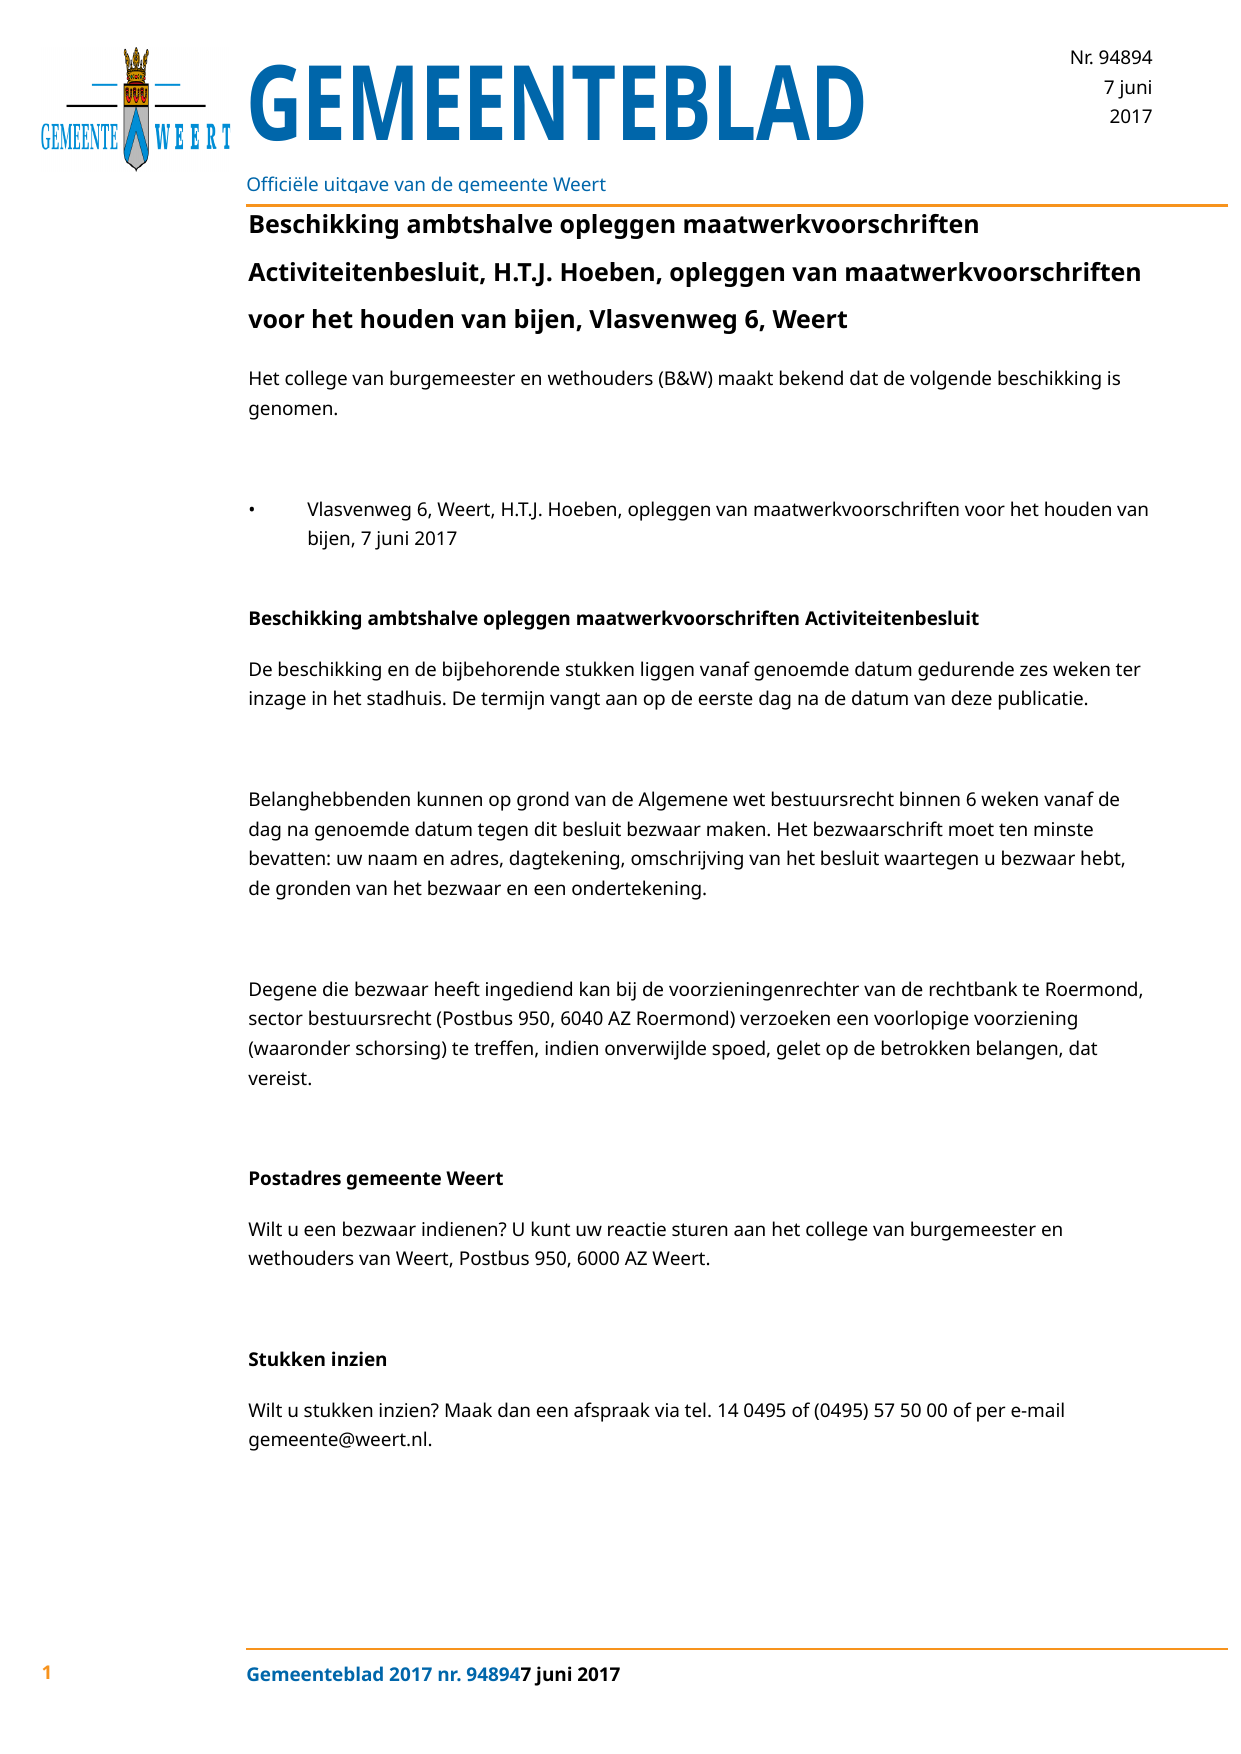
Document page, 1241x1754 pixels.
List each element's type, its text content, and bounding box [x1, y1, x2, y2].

text Beschikking ambtshalve opleggen maatwerkvoorschriften Activiteitenbesluit, H.T.J. Hoeben, opleggen van maatwerkvoorschriften voor het houden van bijen, Vlasvenweg 6, Weert [248, 207, 1152, 336]
text Stukken inzien [248, 1346, 1152, 1372]
text De beschikking en de bijbehorende stukken liggen vanaf genoemde datum gedurende zes weken ter inzage in het stadhuis. De termijn vangt aan op de eerste dag na de datum van deze publicatie. [248, 656, 1152, 711]
text Belanghebbenden kunnen op grond van de Algemene wet bestuursrecht binnen 6 weken vanaf de dag na genoemde datum tegen dit besluit bezwaar maken. Het bezwaarschrift moet ten minste bevatten: uw naam en adres, dagtekening, omschrijving van het besluit waartegen u bezwaar hebt, de gronden van het bezwaar en een ondertekening. [248, 786, 1152, 901]
text Wilt u een bezwaar indienen? U kunt uw reactie sturen aan het college van burgemeester en wethouders van Weert, Postbus 950, 6000 AZ Weert. [248, 1216, 1152, 1271]
list Vlasvenweg 6, Weert, H.T.J. Hoeben, opleggen van maatwerkvoorschriften voor het houden van bijen, 7 juni 2017 [248, 496, 1152, 551]
text Beschikking ambtshalve opleggen maatwerkvoorschriften Activiteitenbesluit [248, 606, 1152, 631]
picture [41, 47, 231, 172]
text Degene die bezwaar heeft ingediend kan bij de voorzieningenrechter van de rechtbank te Roermond, sector bestuursrecht (Postbus 950, 6040 AZ Roermond) verzoeken een voorlopige voorziening (waaronder schorsing) te treffen, indien onverwijlde spoed, gelet op de betrokken belangen, dat vereist. [248, 976, 1152, 1090]
text Wilt u stukken inzien? Maak dan een afspraak via tel. 14 0495 of (0495) 57 50 00 of per e-mail gemeente@weert.nl. [248, 1397, 1152, 1452]
text Postadres gemeente Weert [248, 1166, 1152, 1191]
text Het college van burgemeester en wethouders (B&W) maakt bekend dat de volgende beschikking is genomen. [248, 366, 1152, 421]
